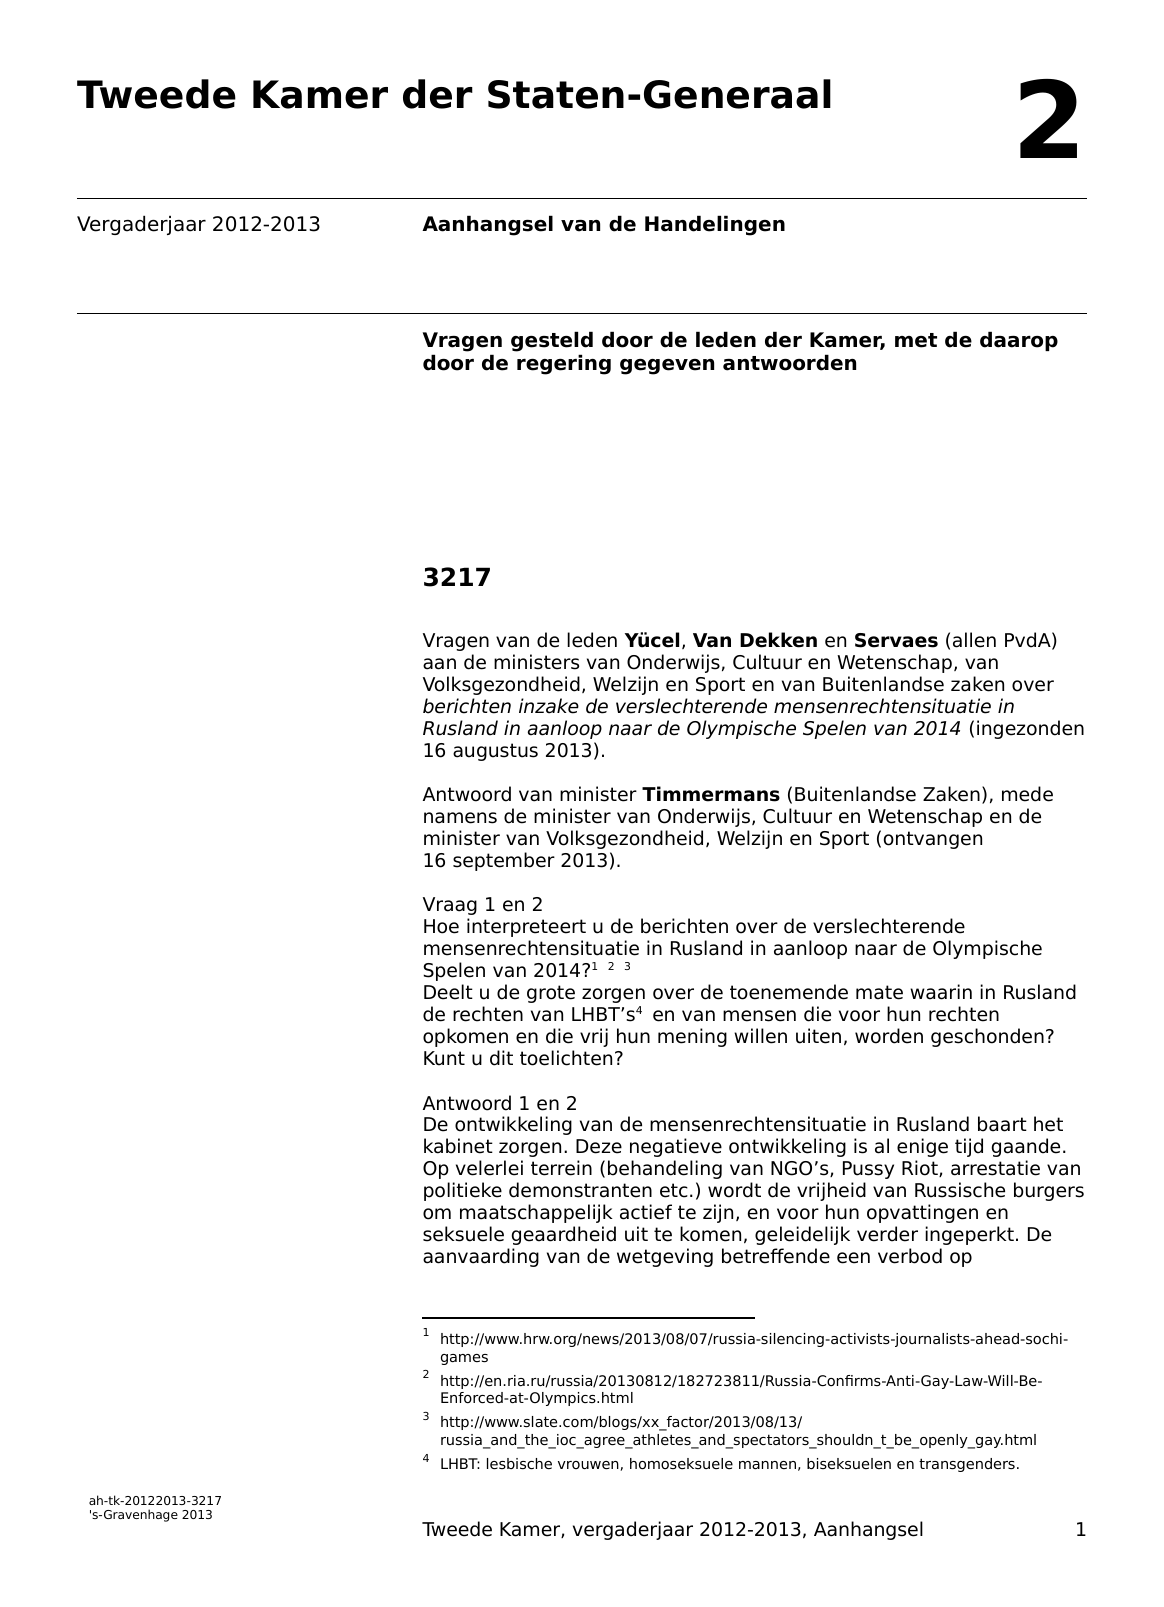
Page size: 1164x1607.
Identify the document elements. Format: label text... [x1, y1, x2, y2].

text De ontwikkeling van de mensenrechtensituatie in Rusland baart het kabinet zorgen. Deze negatieve ontwikkeling is al enige tijd gaande. Op velerlei terrein (behandeling van NGO’s, Pussy Riot, arrestatie van politieke demonstranten etc.) wordt de vrijheid van Russische burgers om maatschappelijk actief te zijn, en voor hun opvattingen en seksuele geaardheid uit te komen, geleidelijk verder ingeperkt. De aanvaarding van de wetgeving betreffende een verbod op [422, 1114, 1087, 1268]
text Antwoord van minister Timmermans (Buitenlandse Zaken), mede namens de minister van Onderwijs, Cultuur en Wetenschap en de minister van Volksgezondheid, Welzijn en Sport (ontvangen 16 september 2013). [422, 784, 1087, 872]
text 3217 [422, 563, 1087, 592]
table_header 2 [886, 59, 1087, 198]
text http://en.ria.ru/russia/20130812/182723811/Russia-Confirms-Anti-Gay-Law-Will-Be-Enforced-at-Olympics.html [422, 1368, 1087, 1407]
table_cell Aanhangsel van de Handelingen [422, 199, 1087, 313]
text 's-Gravenhage 2013 [88, 1508, 323, 1522]
table_cell [77, 314, 422, 375]
text http://www.hrw.org/news/2013/08/07/russia-silencing-activists-journalists-ahead-sochi-games [422, 1327, 1087, 1366]
table_cell Vragen gesteld door de leden der Kamer, met de daarop door de regering gegeven antwoorden [422, 314, 1087, 375]
text http://www.slate.com/blogs/xx_factor/2013/08/13/russia_and_the_ioc_agree_athletes_and_spectators_shouldn_t_be_openly_gay.html [422, 1410, 1087, 1449]
text Hoe interpreteert u de berichten over de verslechterende mensenrechtensituatie in Rusland in aanloop naar de Olympische Spelen van 2014? [422, 916, 1087, 982]
text Vragen van de leden Yücel, Van Dekken en Servaes (allen PvdA) aan de ministers van Onderwijs, Cultuur en Wetenschap, van Volksgezondheid, Welzijn en Sport en van Buitenlandse zaken over berichten inzake de verslechterende mensenrechtensituatie in Rusland in aanloop naar de Olympische Spelen van 2014 (ingezonden 16 augustus 2013). [422, 630, 1087, 762]
text Vraag 1 en 2 [422, 894, 1087, 916]
text Deelt u de grote zorgen over de toenemende mate waarin in Rusland de rechten van LHBT’s en van mensen die voor hun rechten opkomen en die vrij hun mening willen uiten, worden geschonden? Kunt u dit toelichten? [422, 982, 1087, 1070]
table_header Tweede Kamer der Staten-Generaal [77, 59, 886, 198]
text LHBT: lesbische vrouwen, homoseksuele mannen, biseksuelen en transgenders. [422, 1452, 1087, 1474]
table_cell Vergaderjaar 2012-2013 [77, 199, 422, 313]
text ah-tk-20122013-3217 [88, 1494, 323, 1508]
text Antwoord 1 en 2 [422, 1092, 1087, 1114]
